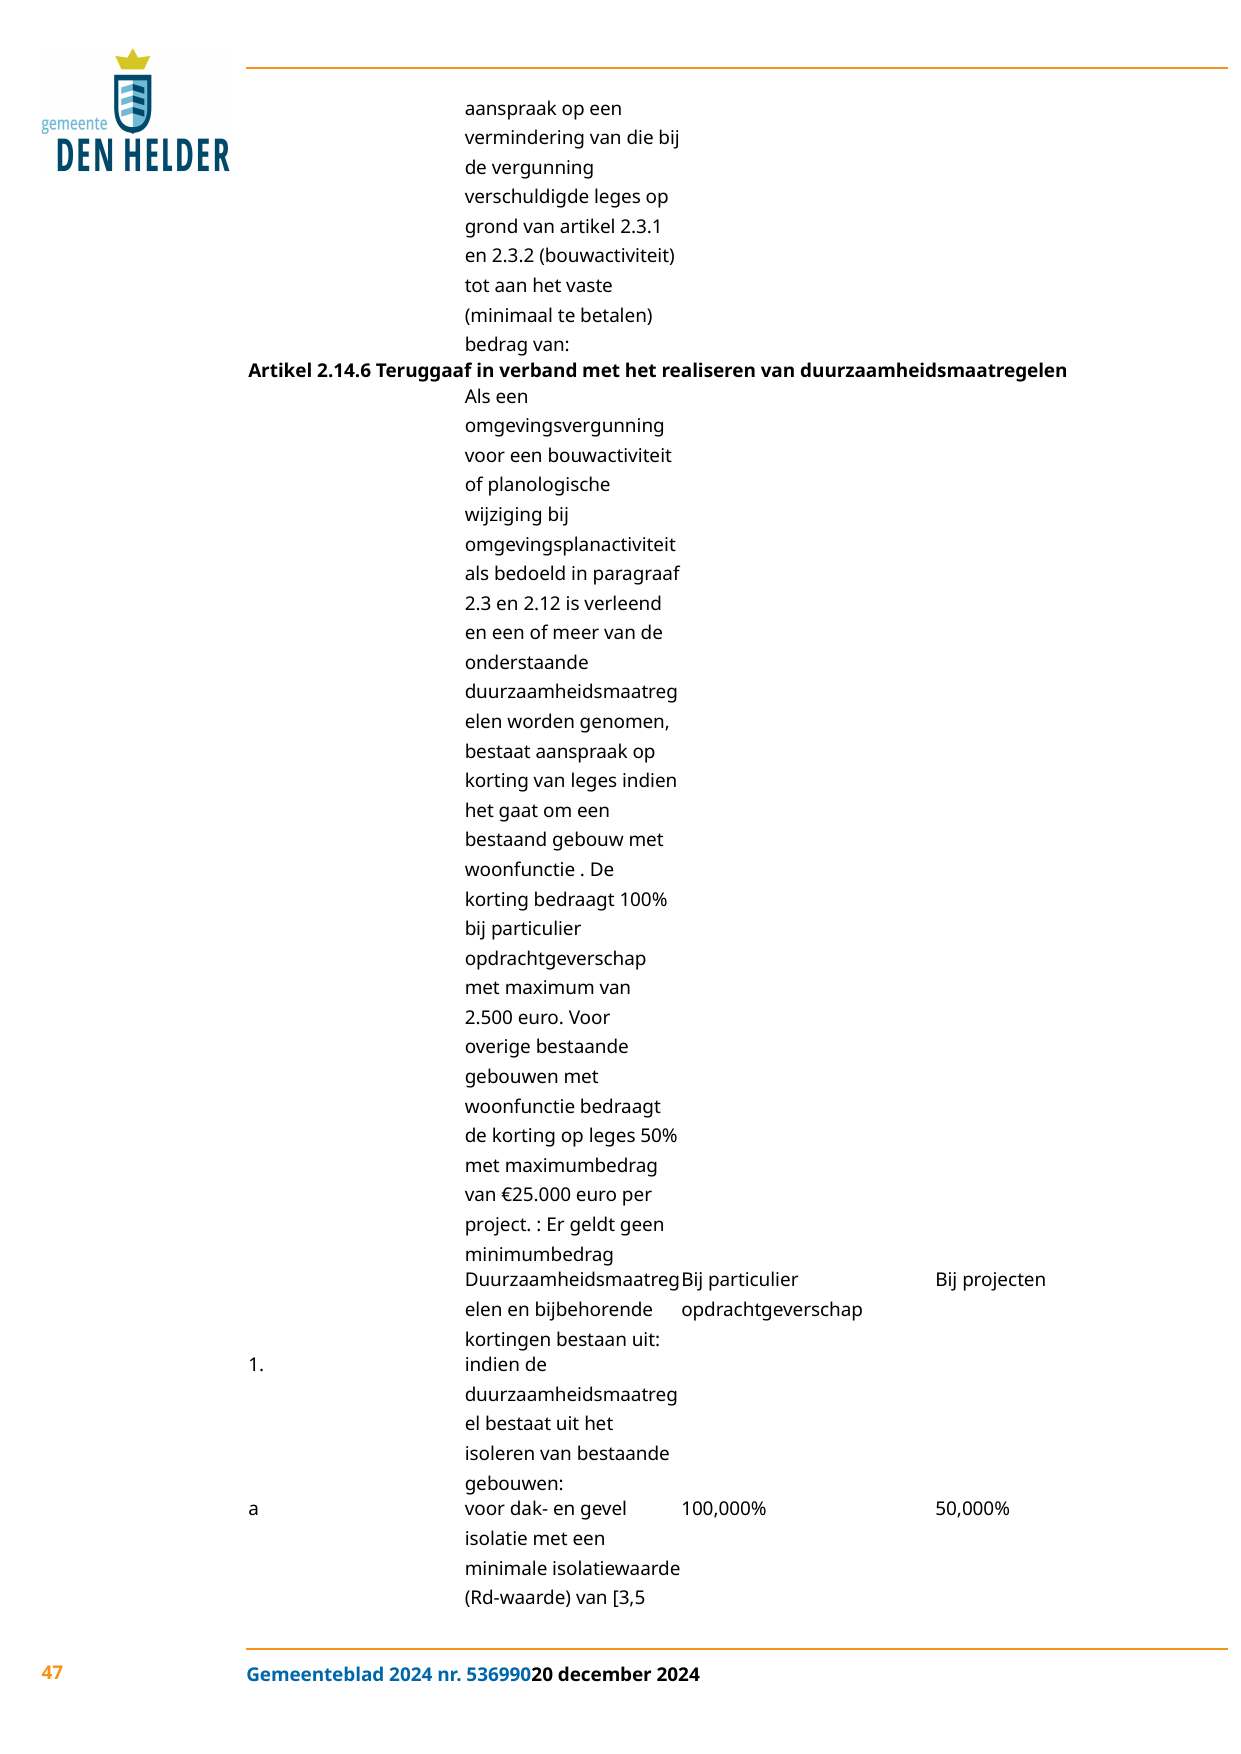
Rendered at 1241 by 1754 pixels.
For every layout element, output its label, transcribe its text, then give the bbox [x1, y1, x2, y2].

picture [130, 157, 135, 172]
table_cell [248, 383, 464, 1267]
table_cell [681, 1351, 935, 1496]
table_cell [681, 383, 935, 1267]
picture [41, 47, 231, 172]
table_cell [935, 1351, 1152, 1496]
picture [182, 144, 187, 165]
picture [63, 144, 68, 165]
table_cell Duurzaamheidsmaatregelen en bijbehorende kortingen bestaan uit: [465, 1267, 681, 1351]
table_cell Bij projecten [935, 1267, 1152, 1351]
table_cell Bij particulier opdrachtgeverschap [681, 1267, 935, 1351]
table_cell Artikel 2.14.6 Teruggaaf in verband met het realiseren van duurzaamheidsmaatregelen [248, 357, 1152, 383]
table_cell voor dak- en gevel isolatie met een minimale isolatiewaarde (Rd-waarde) van [3,5 [465, 1496, 681, 1610]
table_cell 50,000% [935, 1496, 1152, 1610]
table_cell Als een omgevingsvergunning voor een bouwactiviteit of planologische wijziging bij omgevingsplanactiviteit als bedoeld in paragraaf 2.3 en 2.12 is verleend en een of meer van de onderstaande duurzaamheidsmaatregelen worden genomen, bestaat aanspraak op korting van leges indien het gaat om een bestaand gebouw met woonfunctie . De korting bedraagt 100% bij particulier opdrachtgeverschap met maximum van 2.500 euro. Voor overige bestaande gebouwen met woonfunctie bedraagt de korting op leges 50% met maximumbedrag van €25.000 euro per project. : Er geldt geen minimumbedrag [465, 383, 681, 1267]
table_cell 100,000% [681, 1496, 935, 1610]
table_cell [248, 1267, 464, 1351]
table_cell [248, 95, 464, 357]
table_cell [935, 383, 1152, 1267]
table_cell aanspraak op een vermindering van die bij de vergunning verschuldigde leges op grond van artikel 2.3.1 en 2.3.2 (bouwactiviteit) tot aan het vaste (minimaal te betalen) bedrag van: [465, 95, 681, 357]
picture [100, 154, 106, 172]
picture [220, 160, 224, 172]
table_cell indien de duurzaamheidsmaatregel bestaat uit het isoleren van bestaande gebouwen: [465, 1351, 681, 1496]
table_cell [681, 95, 935, 357]
table_cell [935, 95, 1152, 357]
table_cell a [248, 1496, 464, 1610]
table_cell 1. [248, 1351, 464, 1496]
